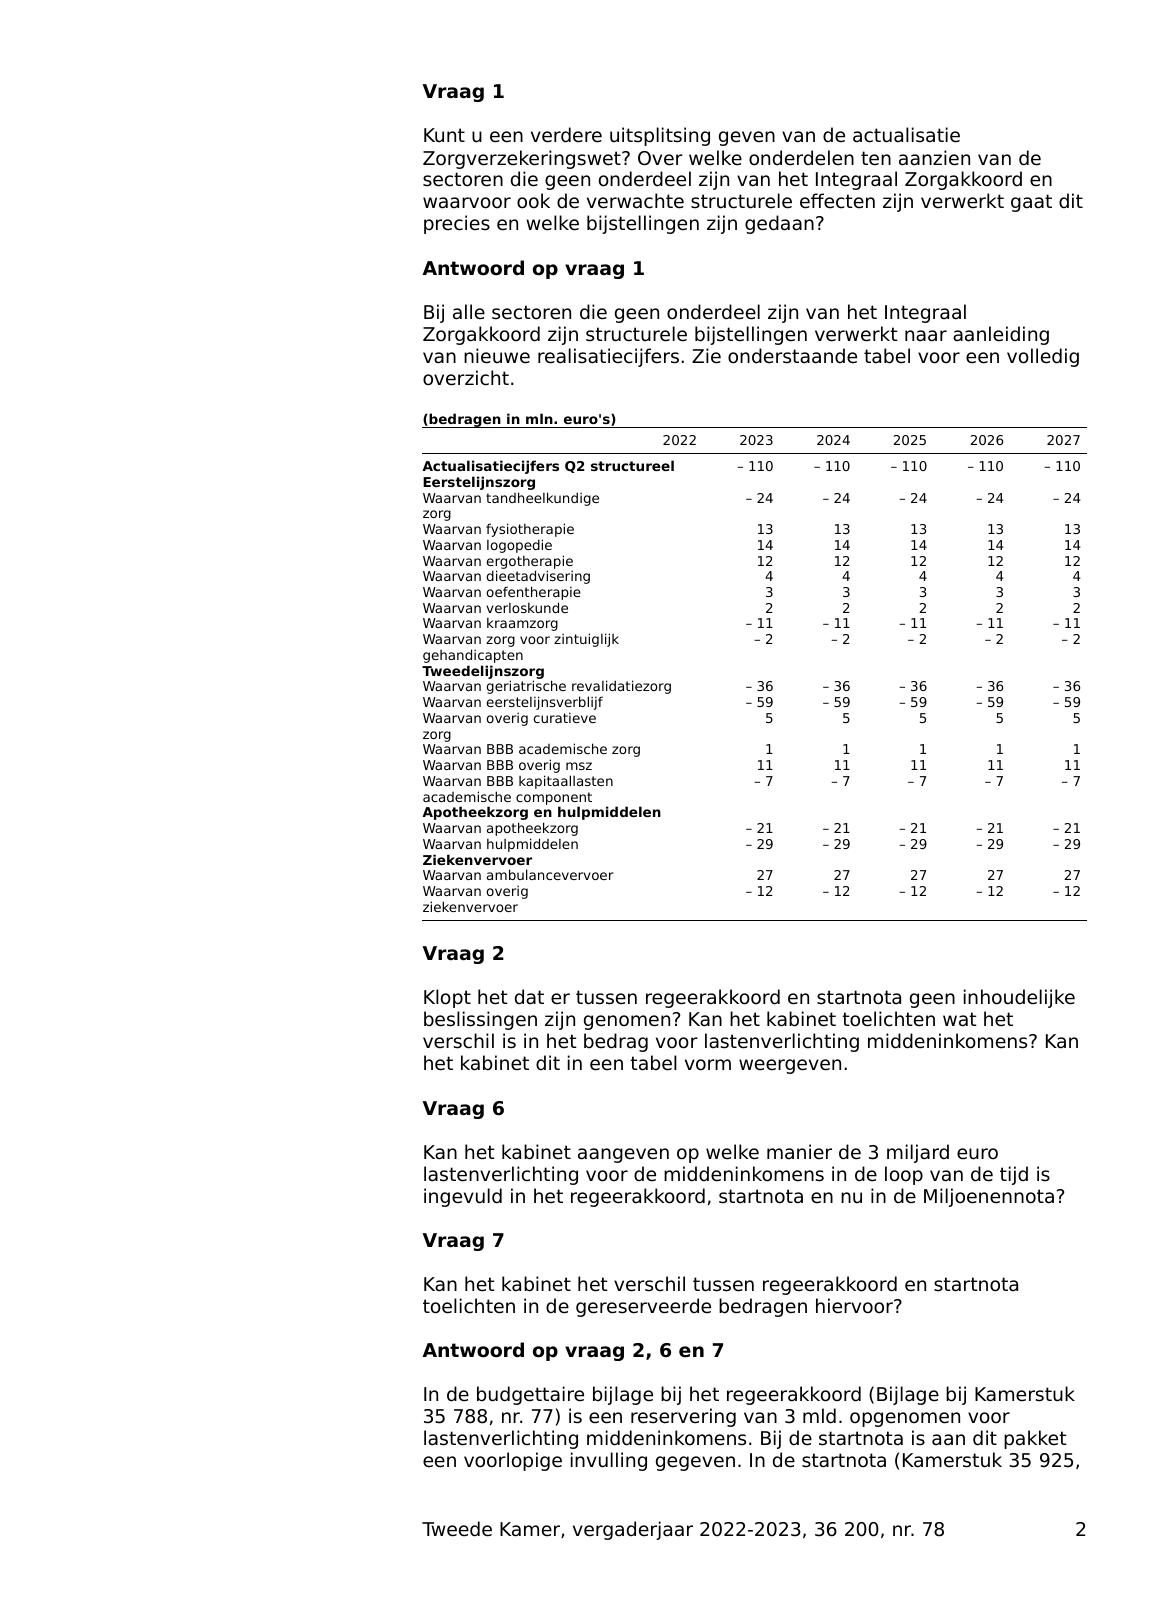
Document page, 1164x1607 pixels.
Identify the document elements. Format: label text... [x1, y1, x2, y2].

subtitle Vraag 2 [422, 943, 1087, 965]
table_cell – 59 [1010, 695, 1087, 711]
text Bij alle sectoren die geen onderdeel zijn van het Integraal Zorgakkoord zijn structurele bijstellingen verwerkt naar aanleiding van nieuwe realisatiecijfers. Zie onderstaande tabel voor een volledig overzicht. [422, 302, 1087, 389]
table_cell Waarvan apotheekzorg [422, 821, 626, 837]
table_cell [626, 585, 703, 601]
table_cell Ziekenvervoer [422, 852, 626, 868]
table_cell 2023 [703, 428, 779, 453]
table_cell 14 [780, 538, 856, 553]
table_cell [780, 664, 856, 679]
table_cell 4 [856, 569, 933, 585]
table_cell – 59 [933, 695, 1010, 711]
table_cell [626, 821, 703, 837]
table_cell [626, 522, 703, 538]
table_cell – 24 [703, 491, 779, 522]
table_cell [626, 852, 703, 868]
table_cell [626, 475, 703, 491]
table_cell 3 [1010, 585, 1087, 601]
table_cell Tweedelijnszorg [422, 664, 626, 679]
table_cell Waarvan fysiotherapie [422, 522, 626, 538]
table_cell [626, 884, 703, 920]
table_cell 3 [780, 585, 856, 601]
table_cell Waarvan BBB overig msz [422, 758, 626, 774]
table_cell 27 [856, 868, 933, 884]
table_cell 3 [703, 585, 779, 601]
table_cell [626, 569, 703, 585]
table_cell [626, 538, 703, 553]
table_cell 12 [856, 554, 933, 569]
table_cell [626, 758, 703, 774]
table_cell [933, 805, 1010, 821]
text Kan het kabinet het verschil tussen regeerakkoord en startnota toelichten in de gereserveerde bedragen hiervoor? [422, 1274, 1087, 1318]
table_cell Waarvan overig ziekenvervoer [422, 884, 626, 920]
table_cell Waarvan kraamzorg [422, 616, 626, 632]
table_cell [856, 852, 933, 868]
table_cell 2022 [626, 428, 703, 453]
table_cell – 29 [703, 837, 779, 852]
table_cell 27 [703, 868, 779, 884]
table_cell Waarvan eerstelijnsverblijf [422, 695, 626, 711]
table_cell 2 [780, 601, 856, 616]
table_cell [933, 475, 1010, 491]
table_cell 5 [856, 711, 933, 742]
table_cell – 7 [1010, 774, 1087, 805]
table_cell 12 [703, 554, 779, 569]
table_cell 27 [1010, 868, 1087, 884]
table_cell [703, 664, 779, 679]
table_cell Eerstelijnszorg [422, 475, 626, 491]
table_cell – 29 [780, 837, 856, 852]
table_cell – 24 [856, 491, 933, 522]
table_cell – 2 [856, 632, 933, 663]
table_cell [422, 428, 626, 453]
table_cell 11 [856, 758, 933, 774]
table_cell 13 [933, 522, 1010, 538]
table_cell 5 [780, 711, 856, 742]
table_cell – 2 [780, 632, 856, 663]
table_cell – 36 [856, 679, 933, 695]
table_cell Actualisatiecijfers Q2 structureel [422, 454, 703, 475]
table_cell – 110 [703, 454, 779, 475]
table_cell – 24 [933, 491, 1010, 522]
table_cell [703, 852, 779, 868]
table_cell 3 [856, 585, 933, 601]
table_cell 12 [933, 554, 1010, 569]
table_cell – 21 [856, 821, 933, 837]
table_cell [856, 475, 933, 491]
table_cell – 36 [933, 679, 1010, 695]
table_cell – 110 [933, 454, 1010, 475]
table_cell – 110 [780, 454, 856, 475]
table_cell – 12 [703, 884, 779, 920]
table_cell Waarvan dieetadvisering [422, 569, 626, 585]
subtitle Vraag 7 [422, 1230, 1087, 1252]
table_cell 2 [703, 601, 779, 616]
table_cell 2025 [856, 428, 933, 453]
text Kan het kabinet aangeven op welke manier de 3 miljard euro lastenverlichting voor de middeninkomens in de loop van de tijd is ingevuld in het regeerakkoord, startnota en nu in de Miljoenennota? [422, 1142, 1087, 1207]
table_cell [626, 664, 703, 679]
table_cell 27 [780, 868, 856, 884]
table_cell [626, 695, 703, 711]
table_cell [780, 475, 856, 491]
table_cell 2 [933, 601, 1010, 616]
table_cell 4 [933, 569, 1010, 585]
table_cell 5 [1010, 711, 1087, 742]
table_cell 5 [703, 711, 779, 742]
table_cell – 2 [1010, 632, 1087, 663]
table_cell [856, 664, 933, 679]
table_cell [856, 805, 933, 821]
table_cell – 24 [1010, 491, 1087, 522]
table_cell 1 [703, 742, 779, 758]
table_cell 13 [856, 522, 933, 538]
table_cell Waarvan geriatrische revalidatiezorg [422, 679, 703, 695]
table_cell 14 [703, 538, 779, 553]
table_cell 11 [933, 758, 1010, 774]
text Kunt u een verdere uitsplitsing geven van de actualisatie Zorgverzekeringswet? Over welke onderdelen ten aanzien van de sectoren die geen onderdeel zijn van het Integraal Zorgakkoord en waarvoor ook de verwachte structurele effecten zijn verwerkt gaat dit precies en welke bijstellingen zijn gedaan? [422, 125, 1087, 235]
table_cell – 36 [780, 679, 856, 695]
table_cell – 110 [856, 454, 933, 475]
table_cell – 36 [703, 679, 779, 695]
table_cell – 7 [856, 774, 933, 805]
table_cell 14 [856, 538, 933, 553]
table_cell 12 [1010, 554, 1087, 569]
table_cell 1 [1010, 742, 1087, 758]
table_cell – 7 [933, 774, 1010, 805]
table_cell [1010, 805, 1087, 821]
table_cell – 24 [780, 491, 856, 522]
table_cell 13 [780, 522, 856, 538]
text Klopt het dat er tussen regeerakkoord en startnota geen inhoudelijke beslissingen zijn genomen? Kan het kabinet toelichten wat het verschil is in het bedrag voor lastenverlichting middeninkomens? Kan het kabinet dit in een tabel vorm weergeven. [422, 987, 1087, 1075]
table_cell – 11 [703, 616, 779, 632]
text In de budgettaire bijlage bij het regeerakkoord (Bijlage bij Kamerstuk 35 788, nr. 77) is een reservering van 3 mld. opgenomen voor lastenverlichting middeninkomens. Bij de startnota is aan dit pakket een voorlopige invulling gegeven. In de startnota (Kamerstuk 35 925, [422, 1384, 1087, 1472]
table_cell – 21 [1010, 821, 1087, 837]
table_cell 4 [780, 569, 856, 585]
table_cell 5 [933, 711, 1010, 742]
table_cell – 36 [1010, 679, 1087, 695]
table_cell [933, 852, 1010, 868]
table_cell – 29 [1010, 837, 1087, 852]
table_cell – 21 [933, 821, 1010, 837]
table_cell 12 [780, 554, 856, 569]
table_cell – 12 [856, 884, 933, 920]
table_cell Waarvan BBB kapitaallasten academische component [422, 774, 703, 805]
table_cell Waarvan overig curatieve zorg [422, 711, 626, 742]
subtitle Antwoord op vraag 1 [422, 257, 1087, 279]
table_cell – 110 [1010, 454, 1087, 475]
table_cell Waarvan tandheelkundige zorg [422, 491, 626, 522]
subtitle Vraag 6 [422, 1097, 1087, 1119]
table_cell Waarvan verloskunde [422, 601, 626, 616]
table_cell [780, 805, 856, 821]
table_cell Waarvan logopedie [422, 538, 626, 553]
table_cell Waarvan zorg voor zintuiglijk gehandicapten [422, 632, 703, 663]
table_cell – 2 [703, 632, 779, 663]
table_cell [1010, 852, 1087, 868]
table_cell 14 [1010, 538, 1087, 553]
table_cell 11 [703, 758, 779, 774]
table_cell – 21 [703, 821, 779, 837]
table_cell Waarvan hulpmiddelen [422, 837, 626, 852]
table_header (bedragen in mln. euro's) [422, 411, 1087, 427]
table_cell 1 [856, 742, 933, 758]
table_cell 4 [1010, 569, 1087, 585]
table_cell – 59 [856, 695, 933, 711]
table_cell 1 [933, 742, 1010, 758]
table_cell – 21 [780, 821, 856, 837]
table_cell [626, 837, 703, 852]
table_cell [703, 805, 779, 821]
table_cell [626, 601, 703, 616]
table_cell – 29 [856, 837, 933, 852]
table_cell – 11 [856, 616, 933, 632]
table_cell – 29 [933, 837, 1010, 852]
table_cell 1 [780, 742, 856, 758]
table_cell – 11 [933, 616, 1010, 632]
table_cell 2027 [1010, 428, 1087, 453]
table_cell 2026 [933, 428, 1010, 453]
subtitle Vraag 1 [422, 81, 1087, 103]
table_cell 27 [933, 868, 1010, 884]
table_cell [626, 616, 703, 632]
table_cell Waarvan ambulancevervoer [422, 868, 626, 884]
table_cell 4 [703, 569, 779, 585]
table_cell [1010, 664, 1087, 679]
table_cell [626, 554, 703, 569]
table_cell – 12 [1010, 884, 1087, 920]
table_cell [1010, 475, 1087, 491]
table_cell – 7 [703, 774, 779, 805]
table_cell [626, 868, 703, 884]
table_cell – 12 [933, 884, 1010, 920]
table_cell – 12 [780, 884, 856, 920]
table_cell 11 [780, 758, 856, 774]
table_cell [703, 475, 779, 491]
table_cell 2 [1010, 601, 1087, 616]
table_cell – 59 [703, 695, 779, 711]
table_cell Waarvan oefentherapie [422, 585, 626, 601]
table_cell 3 [933, 585, 1010, 601]
table_cell [626, 491, 703, 522]
table_cell [780, 852, 856, 868]
table_cell 2024 [780, 428, 856, 453]
table_cell 13 [1010, 522, 1087, 538]
table_cell Waarvan ergotherapie [422, 554, 626, 569]
table_cell Waarvan BBB academische zorg [422, 742, 703, 758]
table_cell 11 [1010, 758, 1087, 774]
table_cell [626, 711, 703, 742]
table_cell 14 [933, 538, 1010, 553]
table_cell – 2 [933, 632, 1010, 663]
table_cell 2 [856, 601, 933, 616]
table_cell [933, 664, 1010, 679]
table_cell 13 [703, 522, 779, 538]
table_cell – 11 [780, 616, 856, 632]
subtitle Antwoord op vraag 2, 6 en 7 [422, 1340, 1087, 1362]
table_cell – 59 [780, 695, 856, 711]
table_cell Apotheekzorg en hulpmiddelen [422, 805, 703, 821]
table_cell – 11 [1010, 616, 1087, 632]
table_cell – 7 [780, 774, 856, 805]
